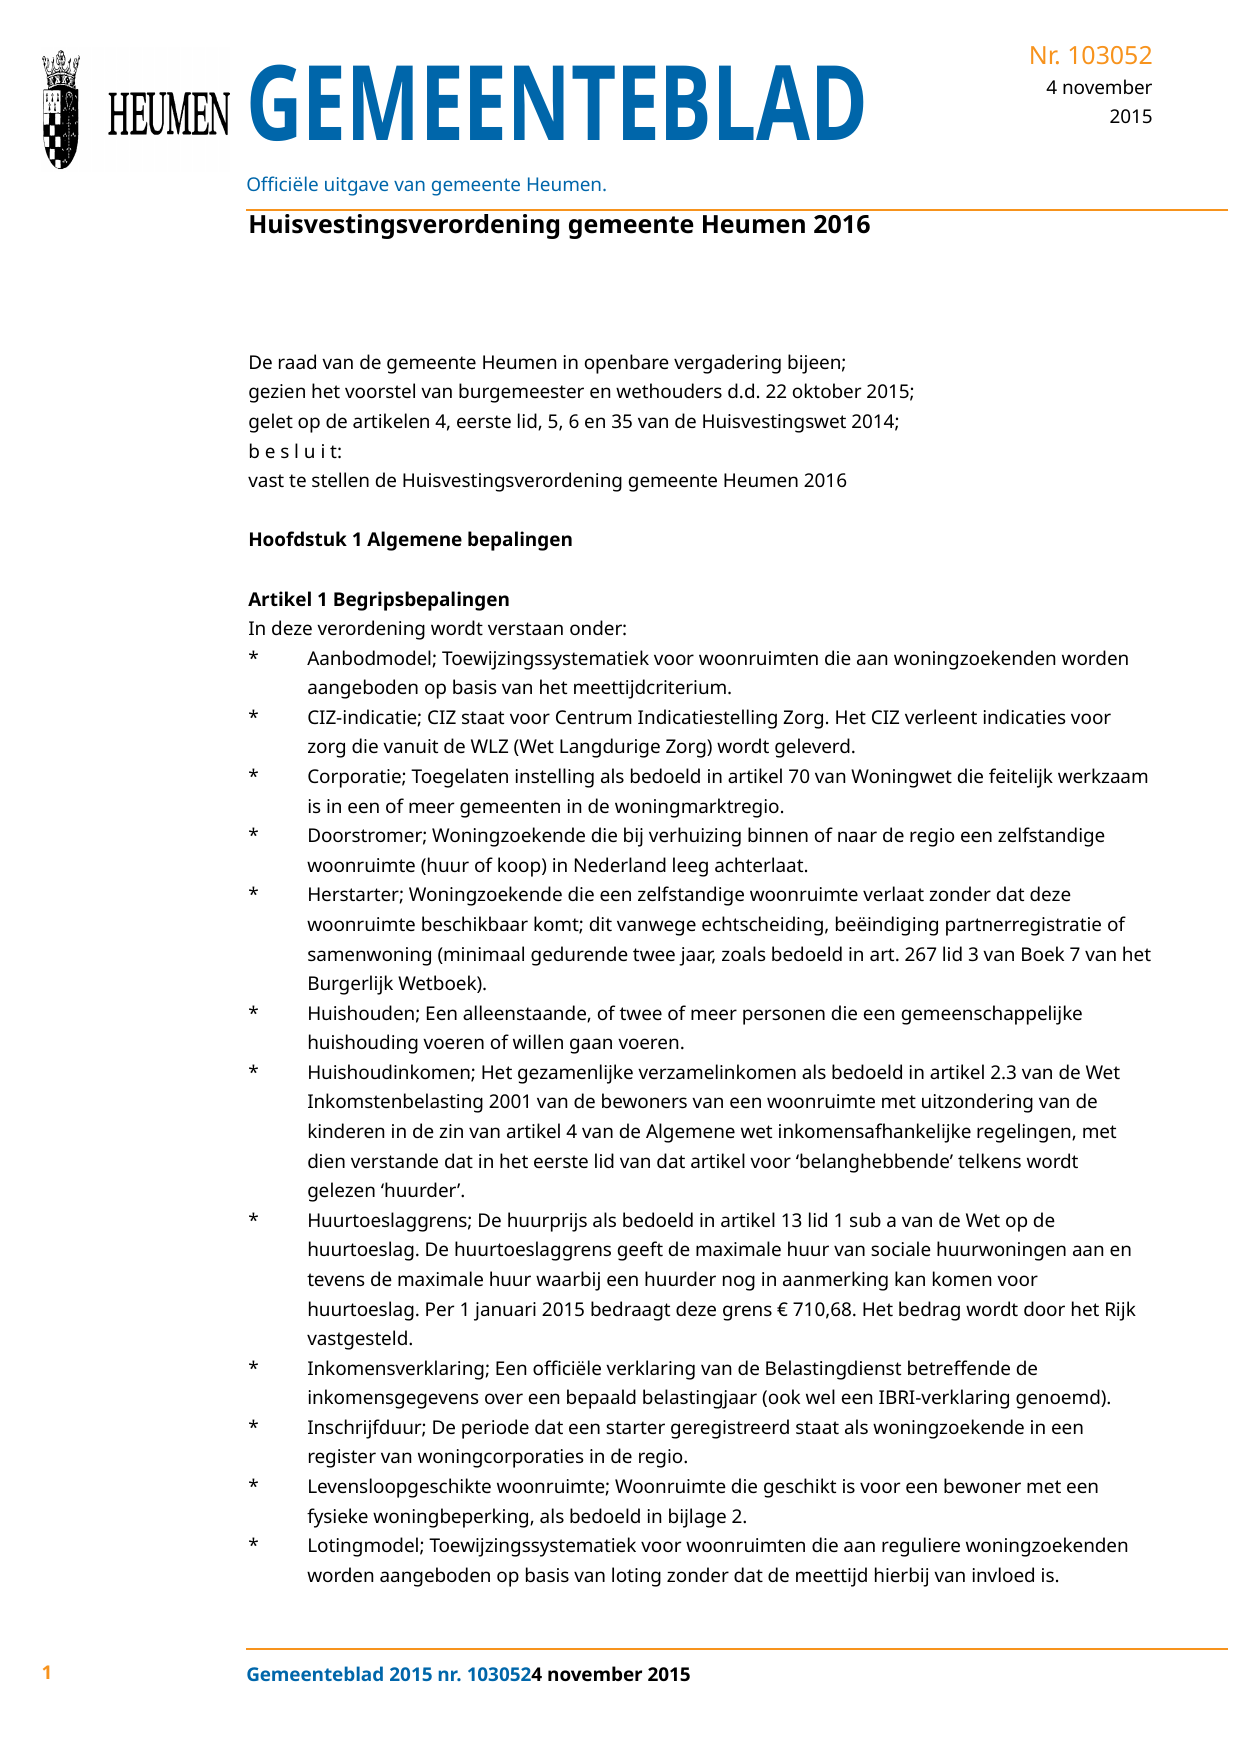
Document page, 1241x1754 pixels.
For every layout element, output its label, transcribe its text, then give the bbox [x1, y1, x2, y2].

text b e s l u i t: [248, 438, 1152, 464]
list Huishouden; Een alleenstaande, of twee of meer personen die een gemeenschappelijke huishouding voeren of willen gaan voeren. [248, 1000, 1152, 1055]
text In deze verordening wordt verstaan onder: [248, 615, 1152, 641]
list Aanbodmodel; Toewijzingssystematiek voor woonruimten die aan woningzoekenden worden aangeboden op basis van het meettijdcriterium. [248, 645, 1152, 700]
text gelet op de artikelen 4, eerste lid, 5, 6 en 35 van de Huisvestingswet 2014; [248, 408, 1152, 434]
list Doorstromer; Woningzoekende die bij verhuizing binnen of naar de regio een zelfstandige woonruimte (huur of koop) in Nederland leeg achterlaat. [248, 822, 1152, 878]
text Artikel 1 Begripsbepalingen [248, 586, 1152, 612]
list Lotingmodel; Toewijzingssystematiek voor woonruimten die aan reguliere woningzoekenden worden aangeboden op basis van loting zonder dat de meettijd hierbij van invloed is. [248, 1532, 1152, 1588]
list Huishoudinkomen; Het gezamenlijke verzamelinkomen als bedoeld in artikel 2.3 van de Wet Inkomstenbelasting 2001 van de bewoners van een woonruimte met uitzondering van de kinderen in de zin van artikel 4 van de Algemene wet inkomensafhankelijke regelingen, met dien verstande dat in het eerste lid van dat artikel voor ‘belanghebbende’ telkens wordt gelezen ‘huurder’. [248, 1059, 1152, 1203]
text Huisvestingsverordening gemeente Heumen 2016 [248, 211, 1152, 241]
list Inschrijfduur; De periode dat een starter geregistreerd staat als woningzoekende in een register van woningcorporaties in de regio. [248, 1414, 1152, 1469]
text gezien het voorstel van burgemeester en wethouders d.d. 22 oktober 2015; [248, 379, 1152, 404]
list Herstarter; Woningzoekende die een zelfstandige woonruimte verlaat zonder dat deze woonruimte beschikbaar komt; dit vanwege echtscheiding, beëindiging partnerregistratie of samenwoning (minimaal gedurende twee jaar, zoals bedoeld in art. 267 lid 3 van Boek 7 van het Burgerlijk Wetboek). [248, 882, 1152, 996]
list Levensloopgeschikte woonruimte; Woonruimte die geschikt is voor een bewoner met een fysieke woningbeperking, als bedoeld in bijlage 2. [248, 1473, 1152, 1529]
text Hoofdstuk 1 Algemene bepalingen [248, 527, 1152, 552]
picture [41, 47, 231, 172]
list Inkomensverklaring; Een officiële verklaring van de Belastingdienst betreffende de inkomensgegevens over een bepaald belastingjaar (ook wel een IBRI-verklaring genoemd). [248, 1355, 1152, 1410]
list CIZ-indicatie; CIZ staat voor Centrum Indicatiestelling Zorg. Het CIZ verleent indicaties voor zorg die vanuit de WLZ (Wet Langdurige Zorg) wordt geleverd. [248, 704, 1152, 759]
text De raad van de gemeente Heumen in openbare vergadering bijeen; [248, 349, 1152, 375]
list Corporatie; Toegelaten instelling als bedoeld in artikel 70 van Woningwet die feitelijk werkzaam is in een of meer gemeenten in de woningmarktregio. [248, 763, 1152, 819]
text vast te stellen de Huisvestingsverordening gemeente Heumen 2016 [248, 467, 1152, 493]
list Huurtoeslaggrens; De huurprijs als bedoeld in artikel 13 lid 1 sub a van de Wet op de huurtoeslag. De huurtoeslaggrens geeft de maximale huur van sociale huurwoningen aan en tevens de maximale huur waarbij een huurder nog in aanmerking kan komen voor huurtoeslag. Per 1 januari 2015 bedraagt deze grens € 710,68. Het bedrag wordt door het Rijk vastgesteld. [248, 1207, 1152, 1351]
